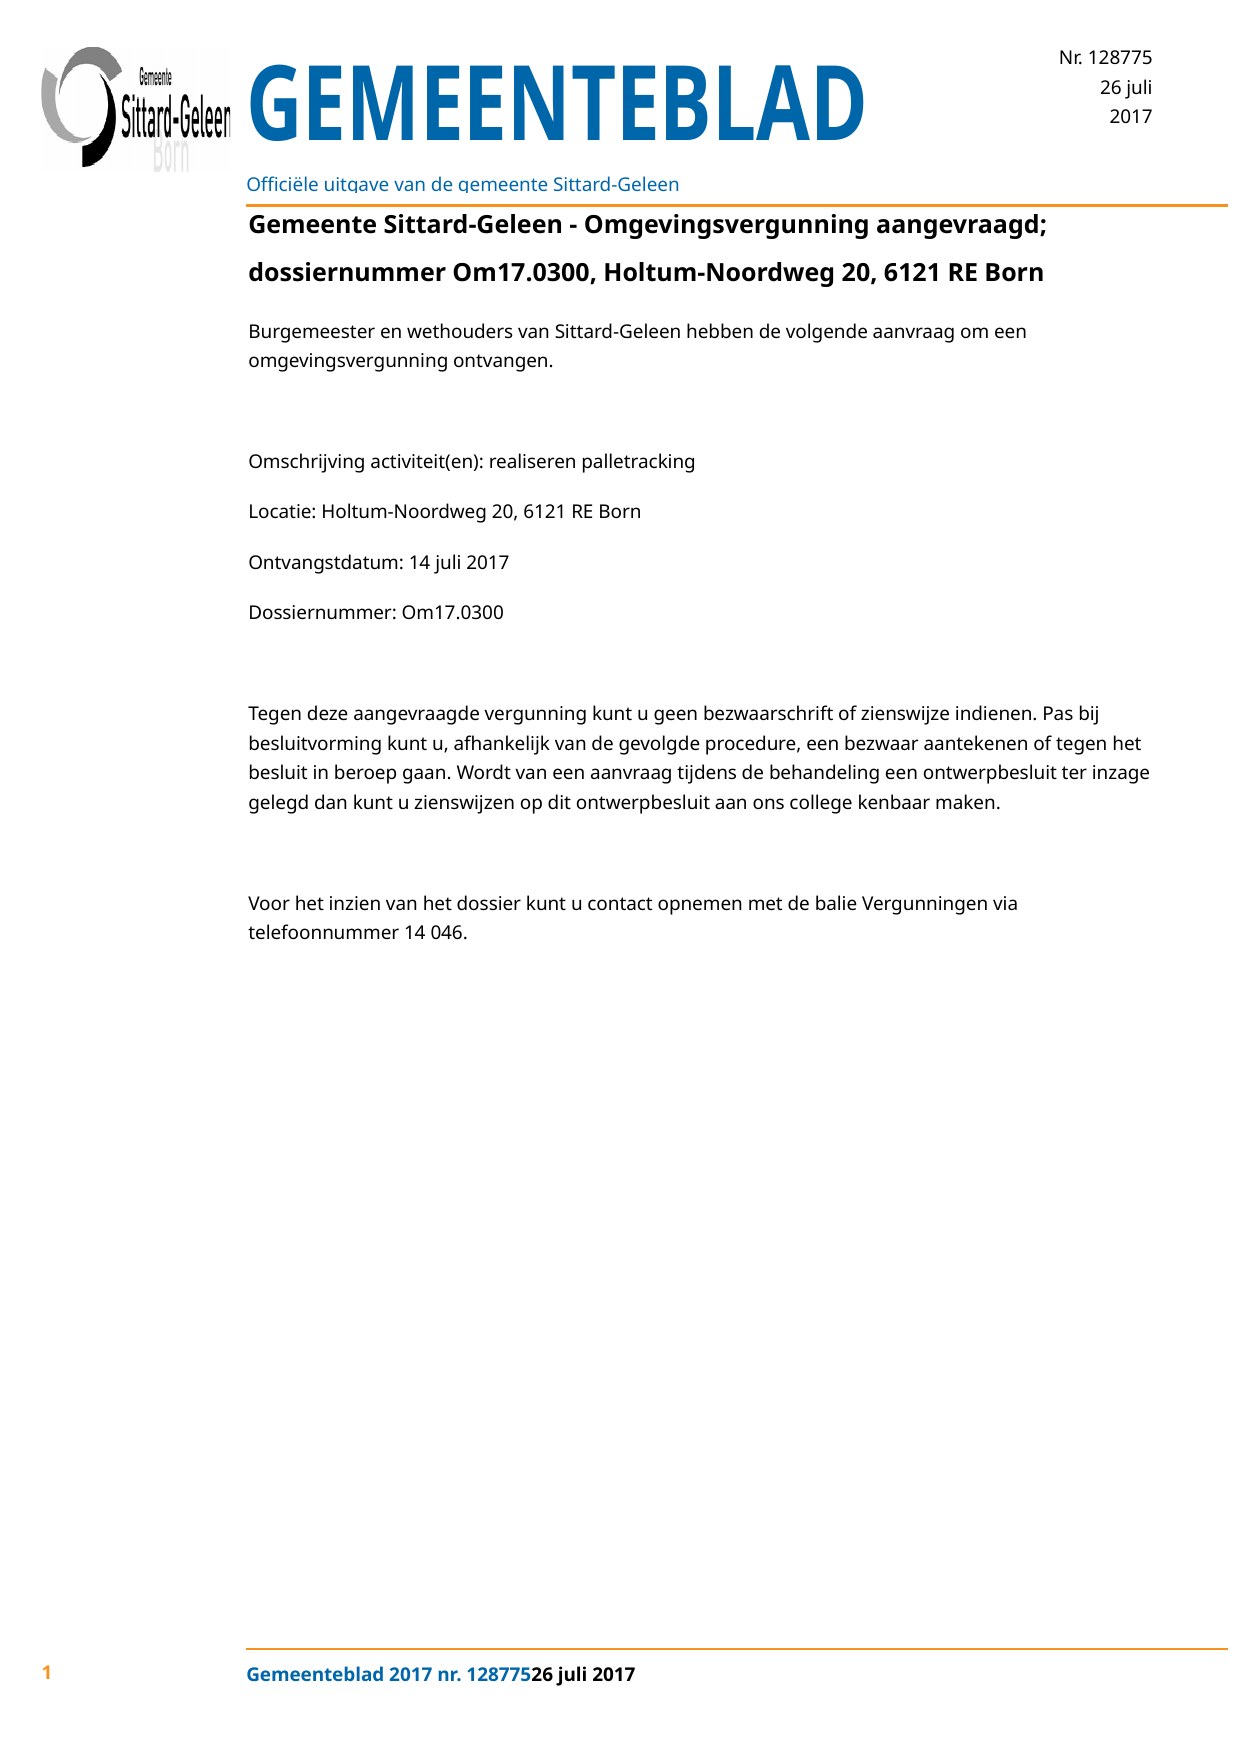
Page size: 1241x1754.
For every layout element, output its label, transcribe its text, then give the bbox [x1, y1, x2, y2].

picture [41, 47, 231, 172]
text Ontvangstdatum: 14 juli 2017 [248, 549, 1152, 575]
text Dossiernummer: Om17.0300 [248, 599, 1152, 625]
text Omschrijving activiteit(en): realiseren palletracking [248, 448, 1152, 474]
text Locatie: Holtum-Noordweg 20, 6121 RE Born [248, 499, 1152, 524]
text Voor het inzien van het dossier kunt u contact opnemen met de balie Vergunningen via telefoonnummer 14 046. [248, 890, 1152, 945]
text Gemeente Sittard-Geleen - Omgevingsvergunning aangevraagd; dossiernummer Om17.0300, Holtum-Noordweg 20, 6121 RE Born [248, 207, 1152, 288]
text Tegen deze aangevraagde vergunning kunt u geen bezwaarschrift of zienswijze indienen. Pas bij besluitvorming kunt u, afhankelijk van de gevolgde procedure, een bezwaar aantekenen of tegen het besluit in beroep gaan. Wordt van een aanvraag tijdens de behandeling een ontwerpbesluit ter inzage gelegd dan kunt u zienswijzen op dit ontwerpbesluit aan ons college kenbaar maken. [248, 700, 1152, 815]
text Burgemeester en wethouders van Sittard-Geleen hebben de volgende aanvraag om een omgevingsvergunning ontvangen. [248, 318, 1152, 373]
